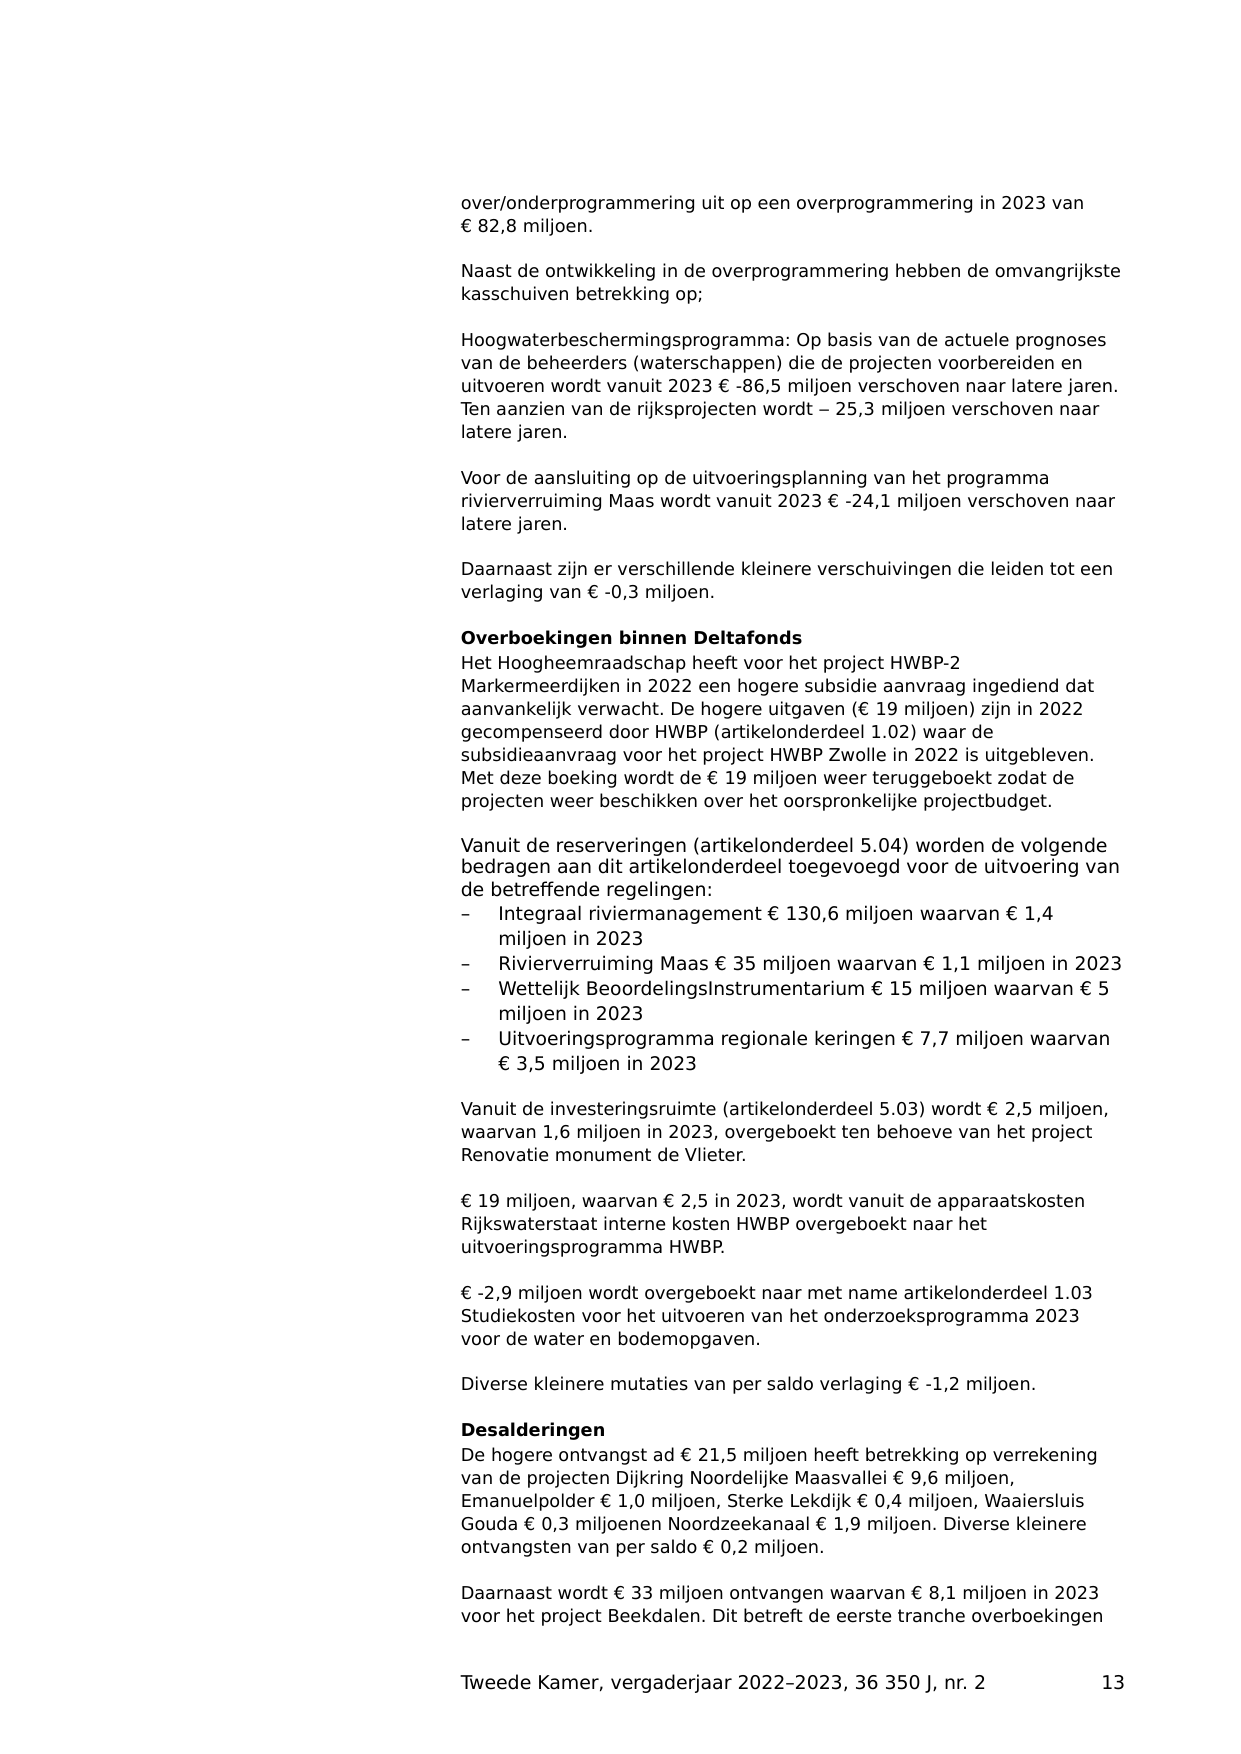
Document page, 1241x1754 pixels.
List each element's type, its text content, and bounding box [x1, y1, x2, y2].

text Naast de ontwikkeling in de overprogrammering hebben de omvangrijkste kasschuiven betrekking op; [461, 259, 1125, 305]
text De hogere ontvangst ad € 21,5 miljoen heeft betrekking op verrekening van de projecten Dijkring Noordelijke Maasvallei € 9,6 miljoen, Emanuelpolder € 1,0 miljoen, Sterke Lekdijk € 0,4 miljoen, Waaiersluis Gouda € 0,3 miljoenen Noordzeekanaal € 1,9 miljoen. Diverse kleinere ontvangsten van per saldo € 0,2 miljoen. [461, 1443, 1125, 1558]
list Uitvoeringsprogramma regionale keringen € 7,7 miljoen waarvan € 3,5 miljoen in 2023 [461, 1025, 1125, 1075]
text Daarnaast wordt € 33 miljoen ontvangen waarvan € 8,1 miljoen in 2023 voor het project Beekdalen. Dit betreft de eerste tranche overboekingen [461, 1581, 1125, 1627]
list Wettelijk BeoordelingsInstrumentarium € 15 miljoen waarvan € 5 miljoen in 2023 [461, 975, 1125, 1025]
text Vanuit de investeringsruimte (artikelonderdeel 5.03) wordt € 2,5 miljoen, waarvan 1,6 miljoen in 2023, overgeboekt ten behoeve van het project Renovatie monument de Vlieter. [461, 1097, 1125, 1166]
text Overboekingen binnen Deltafonds [461, 626, 1125, 649]
text Het Hoogheemraadschap heeft voor het project HWBP-2 Markermeerdijken in 2022 een hogere subsidie aanvraag ingediend dat aanvankelijk verwacht. De hogere uitgaven (€ 19 miljoen) zijn in 2022 gecompenseerd door HWBP (artikelonderdeel 1.02) waar de subsidieaanvraag voor het project HWBP Zwolle in 2022 is uitgebleven. Met deze boeking wordt de € 19 miljoen weer teruggeboekt zodat de projecten weer beschikken over het oorspronkelijke projectbudget. [461, 651, 1125, 812]
text Vanuit de reserveringen (artikelonderdeel 5.04) worden de volgende bedragen aan dit artikelonderdeel toegevoegd voor de uitvoering van de betreffende regelingen: [461, 834, 1125, 900]
text Diverse kleinere mutaties van per saldo verlaging € -1,2 miljoen. [461, 1372, 1125, 1395]
list Integraal riviermanagement € 130,6 miljoen waarvan € 1,4 miljoen in 2023 [461, 900, 1125, 950]
list Rivierverruiming Maas € 35 miljoen waarvan € 1,1 miljoen in 2023 [461, 950, 1125, 975]
text € -2,9 miljoen wordt overgeboekt naar met name artikelonderdeel 1.03 Studiekosten voor het uitvoeren van het onderzoeksprogramma 2023 voor de water en bodemopgaven. [461, 1281, 1125, 1349]
text Voor de aansluiting op de uitvoeringsplanning van het programma rivierverruiming Maas wordt vanuit 2023 € -24,1 miljoen verschoven naar latere jaren. [461, 466, 1125, 534]
text over/onderprogrammering uit op een overprogrammering in 2023 van € 82,8 miljoen. [461, 191, 1125, 237]
text Desalderingen [461, 1418, 1125, 1441]
text Hoogwaterbeschermingsprogramma: Op basis van de actuele prognoses van de beheerders (waterschappen) die de projecten voorbereiden en uitvoeren wordt vanuit 2023 € -86,5 miljoen verschoven naar latere jaren. Ten aanzien van de rijksprojecten wordt ‒ 25,3 miljoen verschoven naar latere jaren. [461, 328, 1125, 443]
text Daarnaast zijn er verschillende kleinere verschuivingen die leiden tot een verlaging van € -0,3 miljoen. [461, 557, 1125, 603]
text € 19 miljoen, waarvan € 2,5 in 2023, wordt vanuit de apparaatskosten Rijkswaterstaat interne kosten HWBP overgeboekt naar het uitvoeringsprogramma HWBP. [461, 1189, 1125, 1258]
